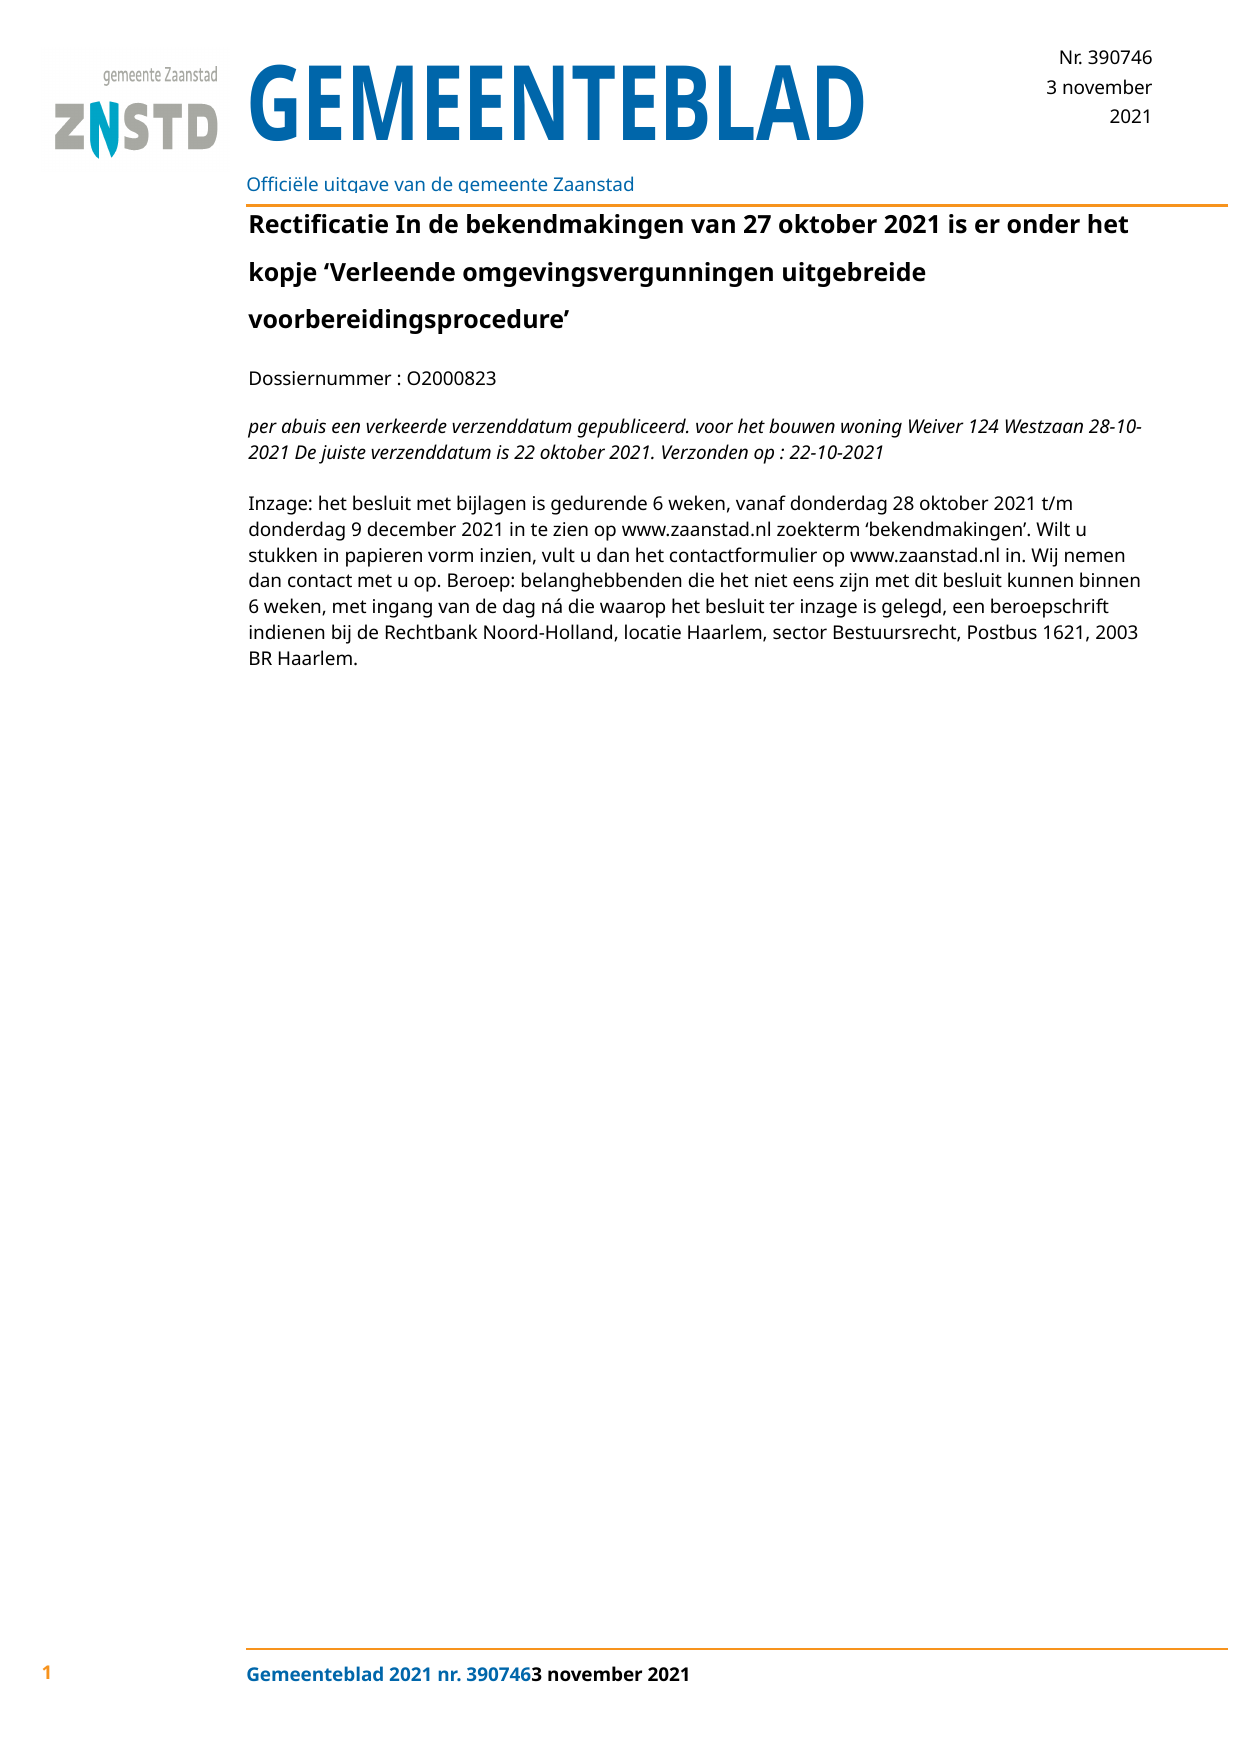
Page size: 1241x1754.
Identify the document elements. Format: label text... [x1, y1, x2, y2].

text Dossiernummer : O2000823 [248, 366, 1152, 391]
text per abuis een verkeerde verzenddatum gepubliceerd. voor het bouwen woning Weiver 124 Westzaan 28-10-2021 De juiste verzenddatum is 22 oktober 2021. Verzonden op : 22-10-2021 [248, 413, 1152, 465]
picture [41, 47, 231, 172]
text Inzage: het besluit met bijlagen is gedurende 6 weken, vanaf donderdag 28 oktober 2021 t/m donderdag 9 december 2021 in te zien op www.zaanstad.nl zoekterm ‘bekendmakingen’. Wilt u stukken in papieren vorm inzien, vult u dan het contactformulier op www.zaanstad.nl in. Wij nemen dan contact met u op. Beroep: belanghebbenden die het niet eens zijn met dit besluit kunnen binnen 6 weken, met ingang van de dag ná die waarop het besluit ter inzage is gelegd, een beroepschrift indienen bij de Rechtbank Noord-Holland, locatie Haarlem, sector Bestuursrecht, Postbus 1621, 2003 BR Haarlem. [248, 491, 1152, 671]
text Rectificatie In de bekendmakingen van 27 oktober 2021 is er onder het kopje ‘Verleende omgevingsvergunningen uitgebreide voorbereidingsprocedure’ [248, 207, 1152, 336]
